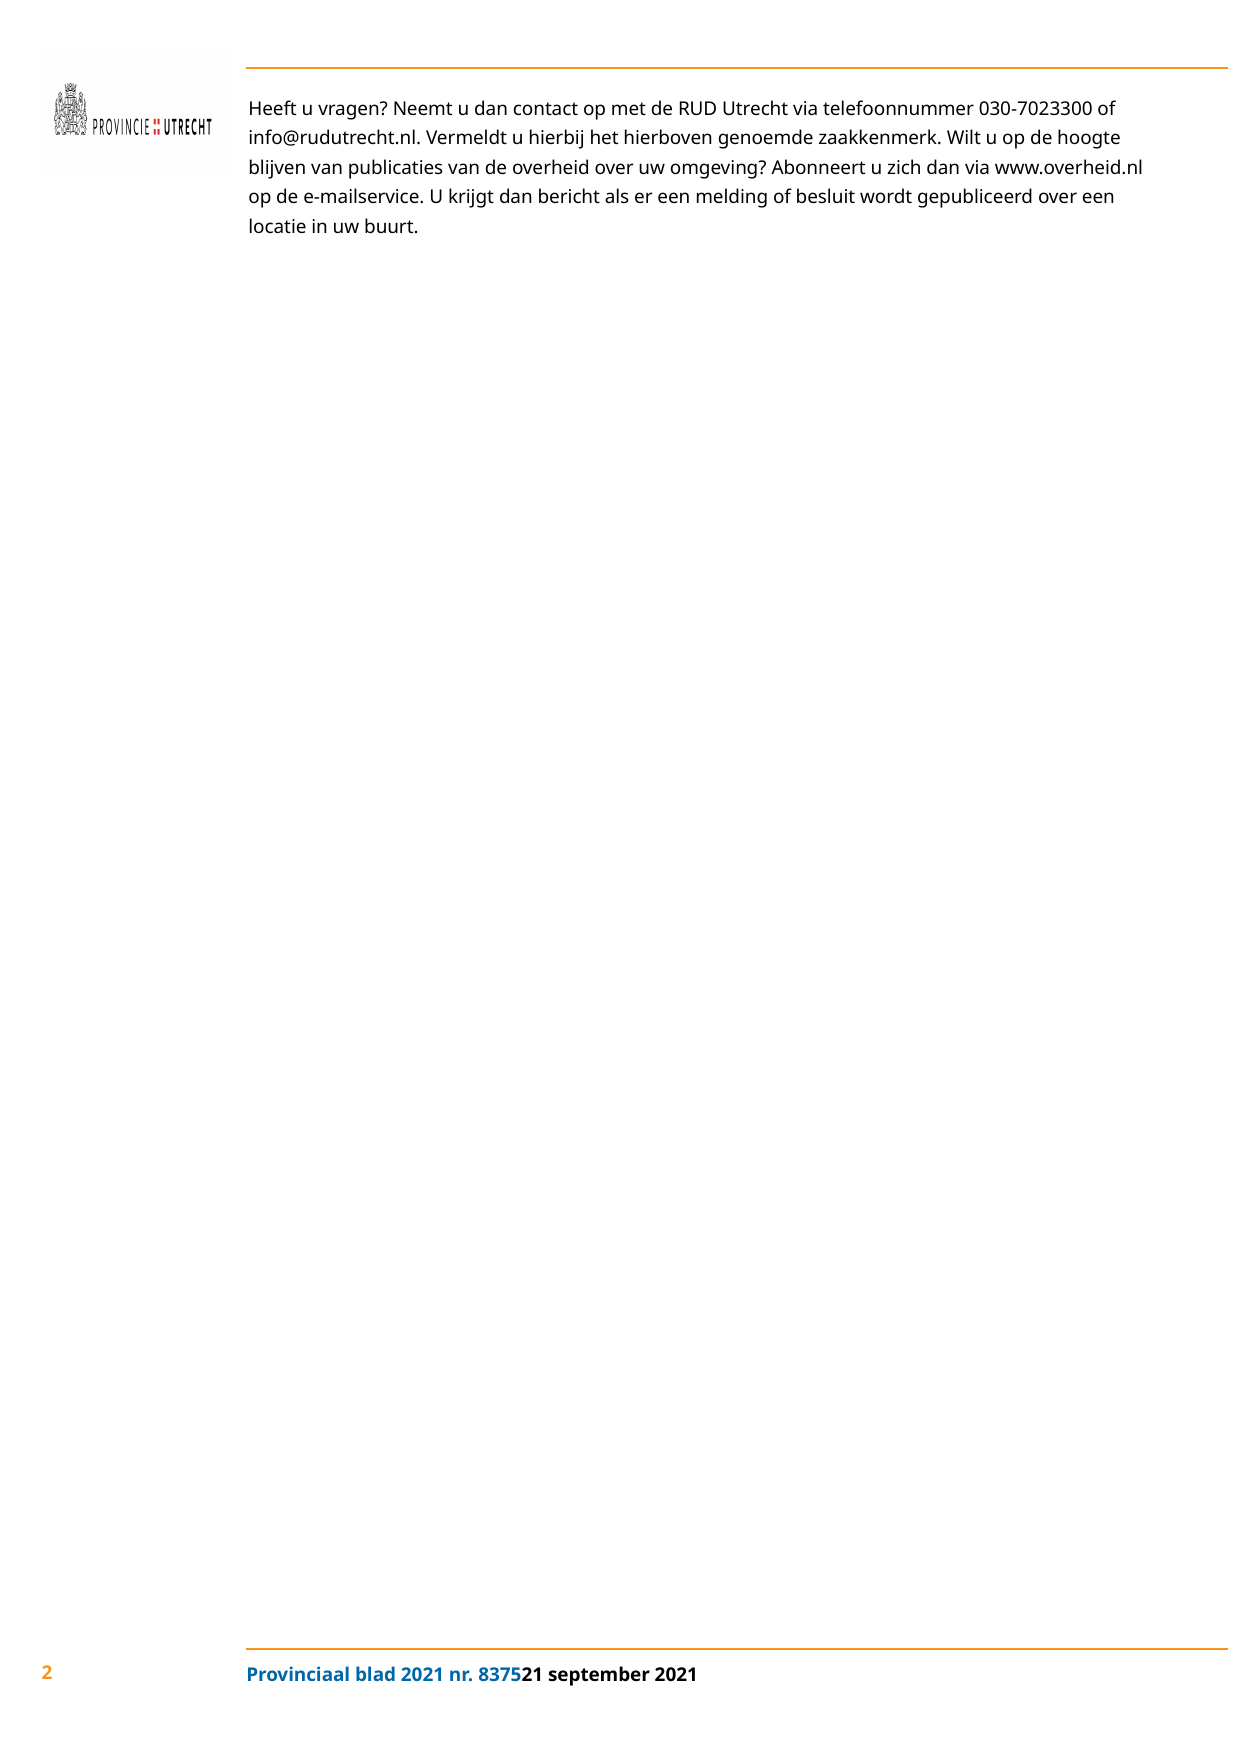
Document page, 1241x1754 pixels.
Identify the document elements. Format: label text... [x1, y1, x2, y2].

picture [41, 47, 231, 172]
text Heeft u vragen? Neemt u dan contact op met de RUD Utrecht via telefoonnummer 030-7023300 of info@rudutrecht.nl. Vermeldt u hierbij het hierboven genoemde zaakkenmerk. Wilt u op de hoogte blijven van publicaties van de overheid over uw omgeving? Abonneert u zich dan via www.overheid.nl op de e-mailservice. U krijgt dan bericht als er een melding of besluit wordt gepubliceerd over een locatie in uw buurt. [248, 95, 1152, 239]
